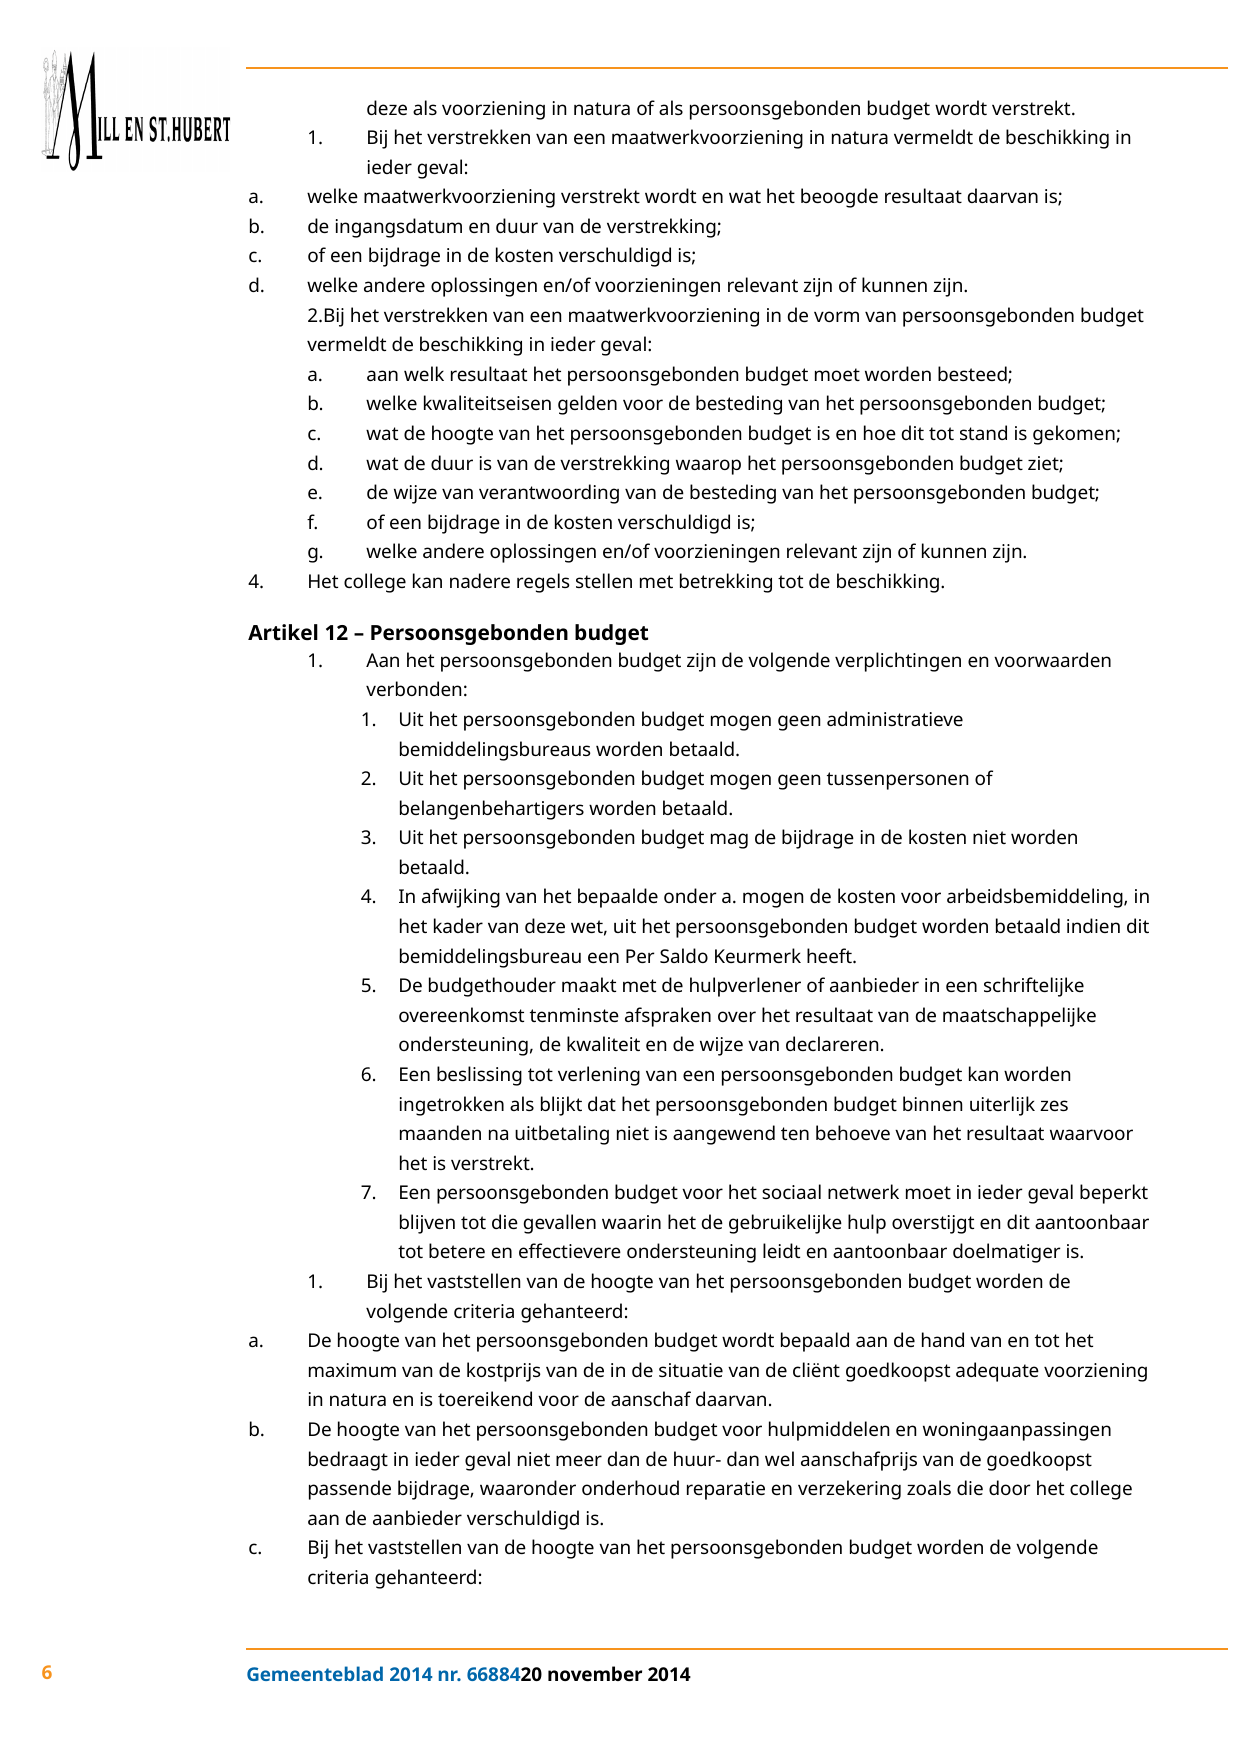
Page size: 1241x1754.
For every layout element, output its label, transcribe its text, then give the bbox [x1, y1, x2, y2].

list de wijze van verantwoording van de besteding van het persoonsgebonden budget; [307, 479, 1152, 505]
list de ingangsdatum en duur van de verstrekking; [248, 213, 1152, 239]
list Een beslissing tot verlening van een persoonsgebonden budget kan worden ingetrokken als blijkt dat het persoonsgebonden budget binnen uiterlijk zes maanden na uitbetaling niet is aangewend ten behoeve van het resultaat waarvoor het is verstrekt. [361, 1061, 1152, 1176]
list aan welk resultaat het persoonsgebonden budget moet worden besteed; [307, 361, 1152, 387]
list Het college kan nadere regels stellen met betrekking tot de beschikking. [248, 568, 1152, 594]
list welke andere oplossingen en/of voorzieningen relevant zijn of kunnen zijn. [248, 272, 1152, 298]
list welke andere oplossingen en/of voorzieningen relevant zijn of kunnen zijn. [307, 538, 1152, 564]
list In afwijking van het bepaalde onder a. mogen de kosten voor arbeidsbemiddeling, in het kader van deze wet, uit het persoonsgebonden budget worden betaald indien dit bemiddelingsbureau een Per Saldo Keurmerk heeft. [361, 884, 1152, 968]
list deze als voorziening in natura of als persoonsgebonden budget wordt verstrekt. [307, 95, 1152, 121]
list of een bijdrage in de kosten verschuldigd is; [248, 243, 1152, 268]
list Uit het persoonsgebonden budget mag de bijdrage in de kosten niet worden betaald. [361, 824, 1152, 880]
list De hoogte van het persoonsgebonden budget wordt bepaald aan de hand van en tot het maximum van de kostprijs van de in de situatie van de cliënt goedkoopst adequate voorziening in natura en is toereikend voor de aanschaf daarvan. [248, 1327, 1152, 1412]
list 2.Bij het verstrekken van een maatwerkvoorziening in de vorm van persoonsgebonden budget vermeldt de beschikking in ieder geval: [248, 302, 1152, 357]
list of een bijdrage in de kosten verschuldigd is; [307, 509, 1152, 535]
list Een persoonsgebonden budget voor het sociaal netwerk moet in ieder geval beperkt blijven tot die gevallen waarin het de gebruikelijke hulp overstijgt en dit aantoonbaar tot betere en effectievere ondersteuning leidt en aantoonbaar doelmatiger is. [361, 1179, 1152, 1264]
list Bij het verstrekken van een maatwerkvoorziening in natura vermeldt de beschikking in ieder geval: [307, 124, 1152, 180]
list De hoogte van het persoonsgebonden budget voor hulpmiddelen en woningaanpassingen bedraagt in ieder geval niet meer dan de huur- dan wel aanschafprijs van de goedkoopst passende bijdrage, waaronder onderhoud reparatie en verzekering zoals die door het college aan de aanbieder verschuldigd is. [248, 1416, 1152, 1531]
list De budgethouder maakt met de hulpverlener of aanbieder in een schriftelijke overeenkomst tenminste afspraken over het resultaat van de maatschappelijke ondersteuning, de kwaliteit en de wijze van declareren. [361, 972, 1152, 1057]
list wat de hoogte van het persoonsgebonden budget is en hoe dit tot stand is gekomen; [307, 420, 1152, 446]
text Artikel 12 – Persoonsgebonden budget [248, 618, 1152, 647]
list Uit het persoonsgebonden budget mogen geen administratieve bemiddelingsbureaus worden betaald. [361, 706, 1152, 761]
list Uit het persoonsgebonden budget mogen geen tussenpersonen of belangenbehartigers worden betaald. [361, 765, 1152, 821]
picture [41, 47, 231, 172]
list welke kwaliteitseisen gelden voor de besteding van het persoonsgebonden budget; [307, 391, 1152, 416]
list Bij het vaststellen van de hoogte van het persoonsgebonden budget worden de volgende criteria gehanteerd: [307, 1268, 1152, 1323]
list Aan het persoonsgebonden budget zijn de volgende verplichtingen en voorwaarden verbonden: [307, 647, 1152, 702]
list welke maatwerkvoorziening verstrekt wordt en wat het beoogde resultaat daarvan is; [248, 183, 1152, 209]
list Bij het vaststellen van de hoogte van het persoonsgebonden budget worden de volgende criteria gehanteerd: [248, 1534, 1152, 1590]
list wat de duur is van de verstrekking waarop het persoonsgebonden budget ziet; [307, 450, 1152, 476]
